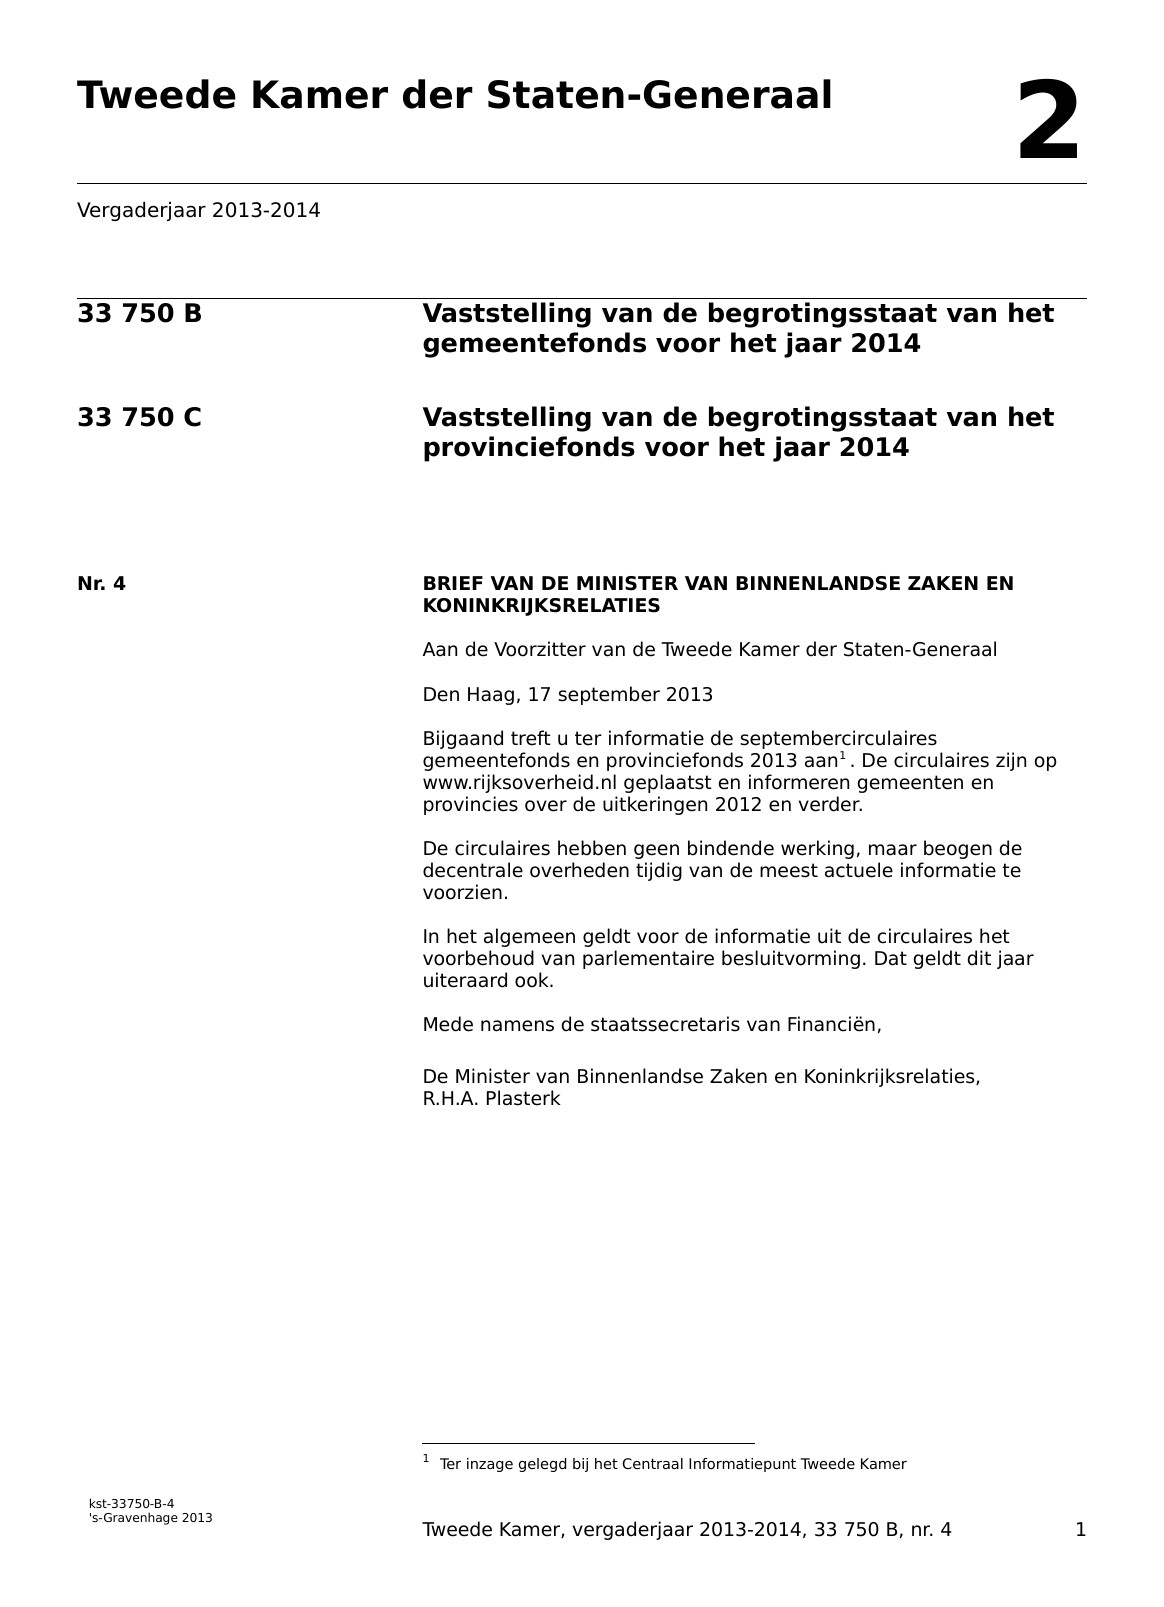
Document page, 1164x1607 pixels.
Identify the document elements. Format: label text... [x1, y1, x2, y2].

table_header 2 [886, 59, 1087, 183]
text In het algemeen geldt voor de informatie uit de circulaires het voorbehoud van parlementaire besluitvorming. Dat geldt dit jaar uiteraard ook. [422, 926, 1087, 992]
text kst-33750-B-4 [88, 1497, 323, 1511]
table_header Tweede Kamer der Staten-Generaal [77, 59, 886, 183]
text De circulaires hebben geen bindende werking, maar beogen de decentrale overheden tijdig van de meest actuele informatie te voorzien. [422, 838, 1087, 904]
subtitle 33 750 C Vaststelling van de begrotingsstaat van het provinciefonds voor het jaar 2014 [77, 403, 1087, 462]
text Ter inzage gelegd bij het Centraal Informatiepunt Tweede Kamer [422, 1452, 1087, 1474]
text Mede namens de staatssecretaris van Financiën, [422, 1014, 1087, 1036]
text Den Haag, 17 september 2013 [422, 683, 1087, 705]
table_cell Vergaderjaar 2013-2014 [77, 184, 1087, 298]
subtitle Nr. 4 BRIEF VAN DE MINISTER VAN BINNENLANDSE ZAKEN EN KONINKRIJKSRELATIES [77, 573, 1087, 617]
text Bijgaand treft u ter informatie de septembercirculaires gemeentefonds en provinciefonds 2013 aan. De circulaires zijn op www.rijksoverheid.nl geplaatst en informeren gemeenten en provincies over de uitkeringen 2012 en verder. [422, 728, 1087, 816]
text 's-Gravenhage 2013 [88, 1511, 323, 1525]
subtitle 33 750 B Vaststelling van de begrotingsstaat van het gemeentefonds voor het jaar 2014 [77, 299, 1087, 358]
text Aan de Voorzitter van de Tweede Kamer der Staten-Generaal [422, 639, 1087, 661]
text De Minister van Binnenlandse Zaken en Koninkrijksrelaties, R.H.A. Plasterk [422, 1066, 1087, 1110]
